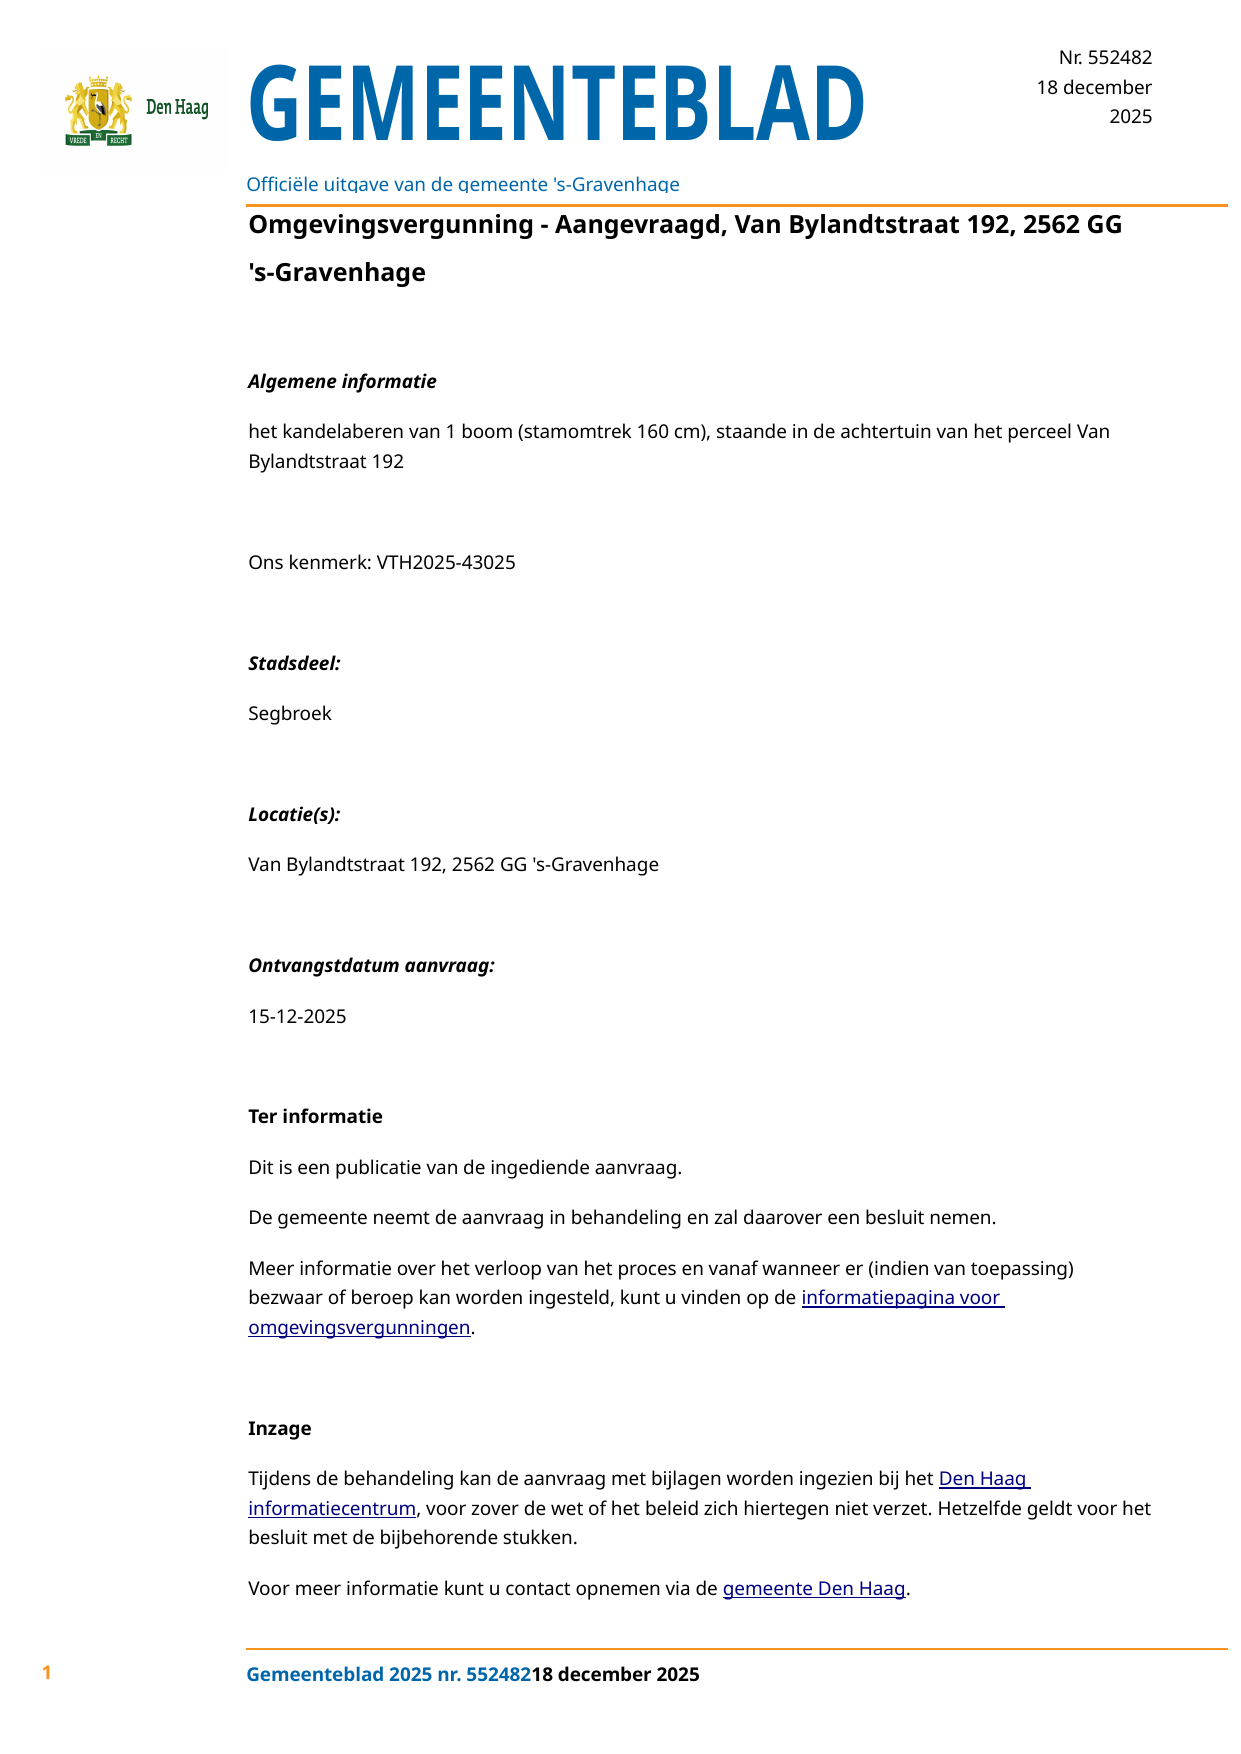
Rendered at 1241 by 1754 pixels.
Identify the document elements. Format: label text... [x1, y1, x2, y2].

text Locatie(s): [248, 801, 1152, 827]
text Ontvangstdatum aanvraag: [248, 952, 1152, 978]
text Ons kenmerk: VTH2025-43025 [248, 549, 1152, 575]
text Meer informatie over het verloop van het proces en vanaf wanneer er (indien van toepassing) bezwaar of beroep kan worden ingesteld, kunt u vinden op de informatiepagina voor omgevingsvergunningen. [248, 1255, 1152, 1340]
text Algemene informatie [248, 368, 1152, 394]
text Inzage [248, 1415, 1152, 1441]
text De gemeente neemt de aanvraag in behandeling en zal daarover een besluit nemen. [248, 1204, 1152, 1230]
text Segbroek [248, 700, 1152, 726]
text het kandelaberen van 1 boom (stamomtrek 160 cm), staande in de achtertuin van het perceel Van Bylandtstraat 192 [248, 419, 1152, 474]
text Dit is een publicatie van de ingediende aanvraag. [248, 1154, 1152, 1180]
text 15-12-2025 [248, 1003, 1152, 1029]
text Ter informatie [248, 1104, 1152, 1129]
text Voor meer informatie kunt u contact opnemen via de gemeente Den Haag. [248, 1575, 1152, 1601]
text Omgevingsvergunning - Aangevraagd, Van Bylandtstraat 192, 2562 GG 's-Gravenhage [248, 207, 1152, 288]
text Stadsdeel: [248, 650, 1152, 676]
text Tijdens de behandeling kan de aanvraag met bijlagen worden ingezien bij het Den Haag informatiecentrum, voor zover de wet of het beleid zich hiertegen niet verzet. Hetzelfde geldt voor het besluit met de bijbehorende stukken. [248, 1465, 1152, 1550]
text Van Bylandtstraat 192, 2562 GG 's-Gravenhage [248, 852, 1152, 877]
picture [41, 47, 231, 172]
